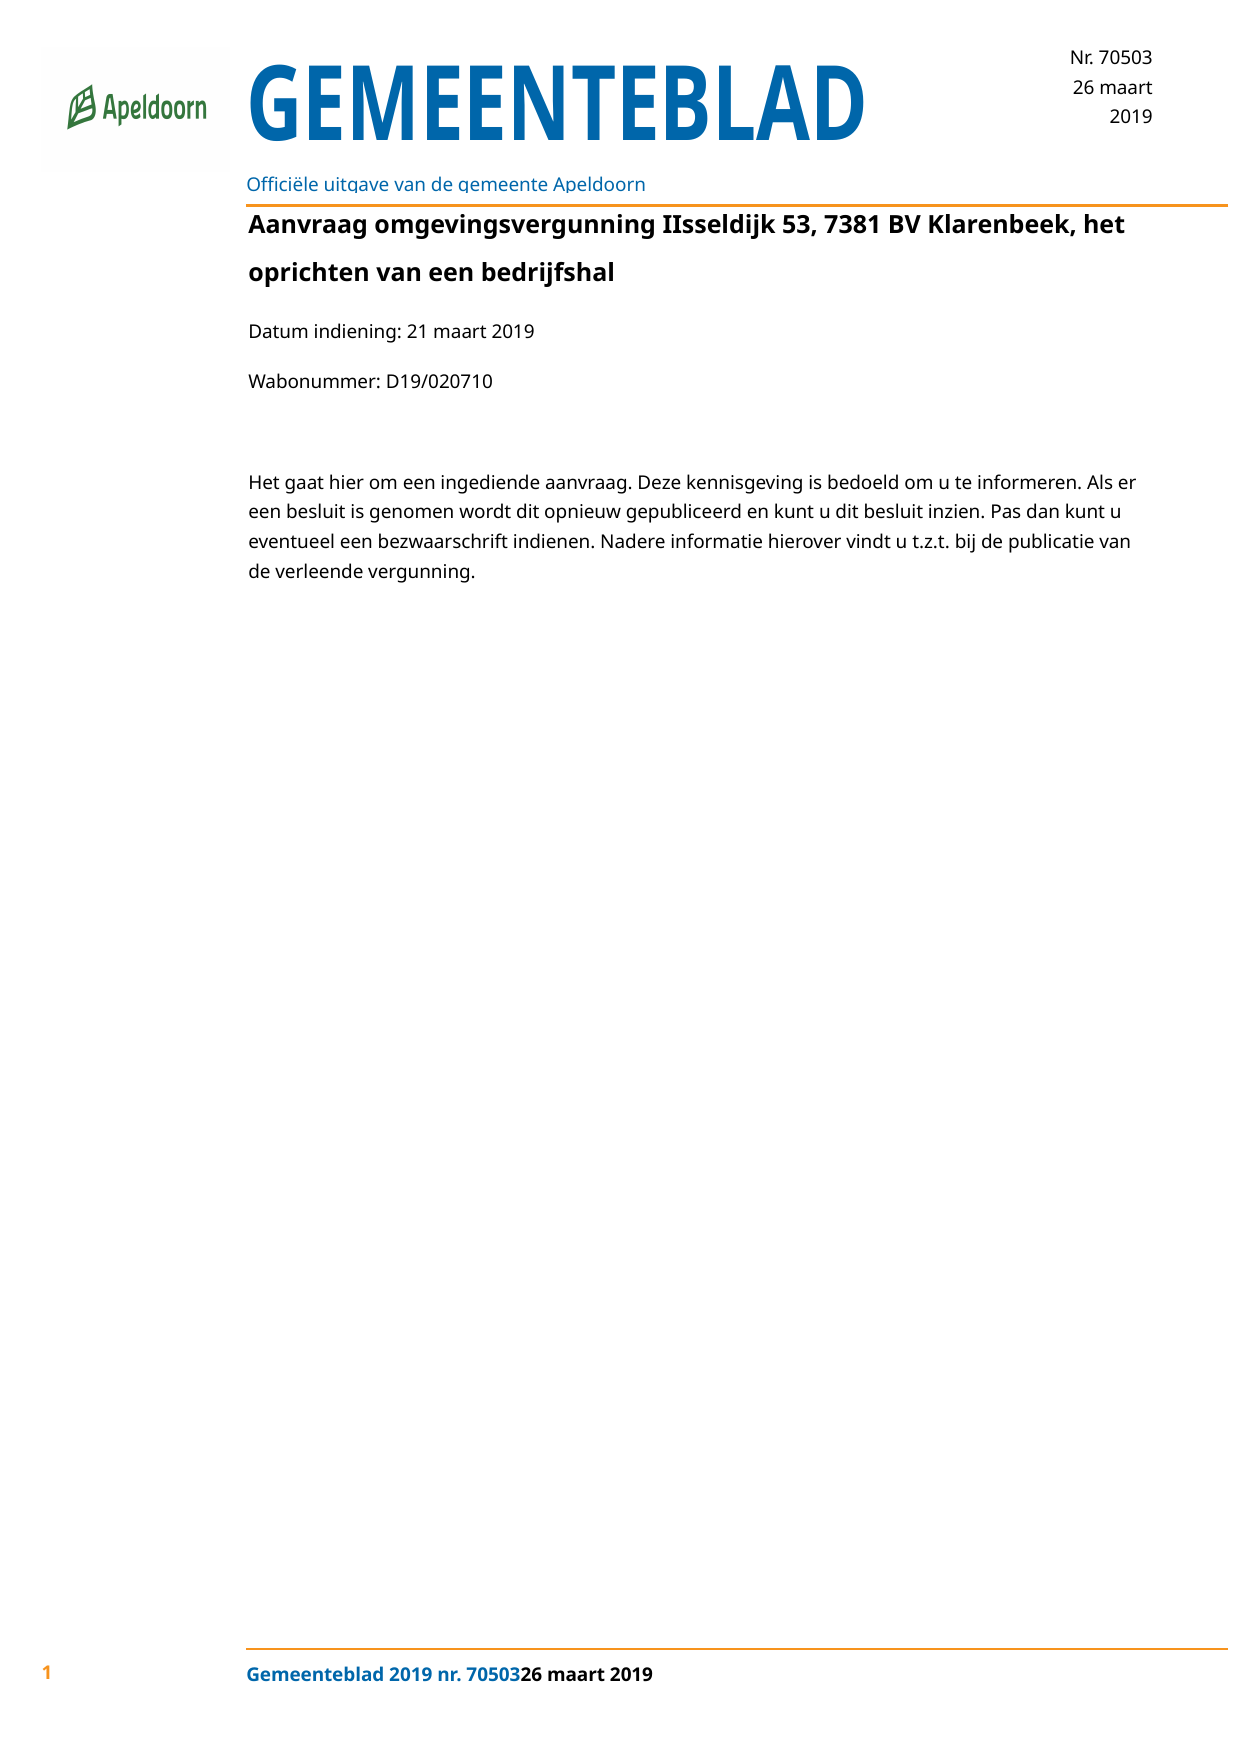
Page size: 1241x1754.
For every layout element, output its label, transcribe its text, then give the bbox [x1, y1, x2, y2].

text Wabonummer: D19/020710 [248, 368, 1152, 394]
picture [41, 47, 231, 172]
text Aanvraag omgevingsvergunning IIsseldijk 53, 7381 BV Klarenbeek, het oprichten van een bedrijfshal [248, 207, 1152, 288]
text Het gaat hier om een ingediende aanvraag. Deze kennisgeving is bedoeld om u te informeren. Als er een besluit is genomen wordt dit opnieuw gepubliceerd en kunt u dit besluit inzien. Pas dan kunt u eventueel een bezwaarschrift indienen. Nadere informatie hierover vindt u t.z.t. bij de publicatie van de verleende vergunning. [248, 469, 1152, 584]
text Datum indiening: 21 maart 2019 [248, 318, 1152, 344]
